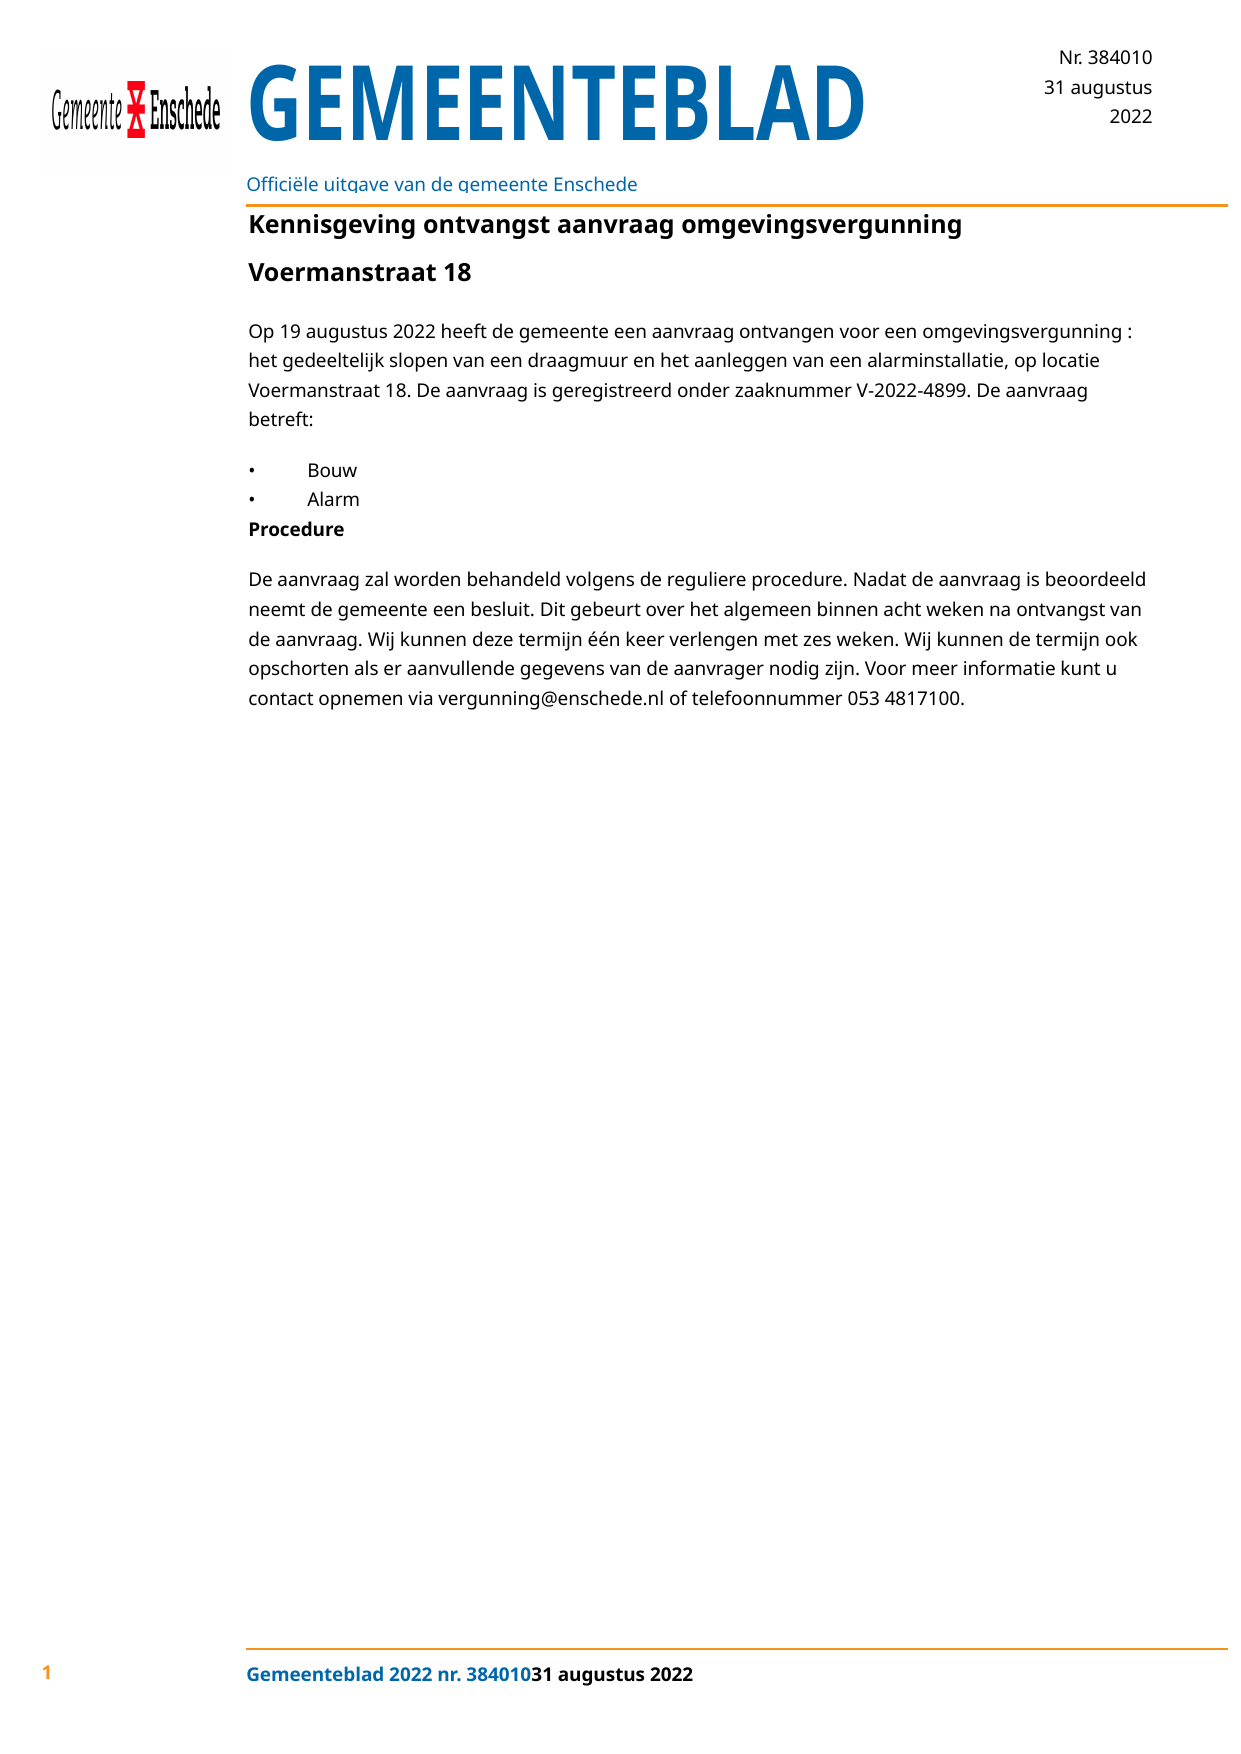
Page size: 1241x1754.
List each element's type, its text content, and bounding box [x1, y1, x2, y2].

picture [41, 47, 231, 172]
list Alarm [248, 487, 1152, 512]
text De aanvraag zal worden behandeld volgens de reguliere procedure. Nadat de aanvraag is beoordeeld neemt de gemeente een besluit. Dit gebeurt over het algemeen binnen acht weken na ontvangst van de aanvraag. Wij kunnen deze termijn één keer verlengen met zes weken. Wij kunnen de termijn ook opschorten als er aanvullende gegevens van de aanvrager nodig zijn. Voor meer informatie kunt u contact opnemen via vergunning@enschede.nl of telefoonnummer 053 4817100. [248, 567, 1152, 711]
text Procedure [248, 516, 1152, 542]
text Kennisgeving ontvangst aanvraag omgevingsvergunning Voermanstraat 18 [248, 207, 1152, 288]
text Op 19 augustus 2022 heeft de gemeente een aanvraag ontvangen voor een omgevingsvergunning : het gedeeltelijk slopen van een draagmuur en het aanleggen van een alarminstallatie, op locatie Voermanstraat 18. De aanvraag is geregistreerd onder zaaknummer V-2022-4899. De aanvraag betreft: [248, 318, 1152, 432]
list Bouw [248, 457, 1152, 483]
